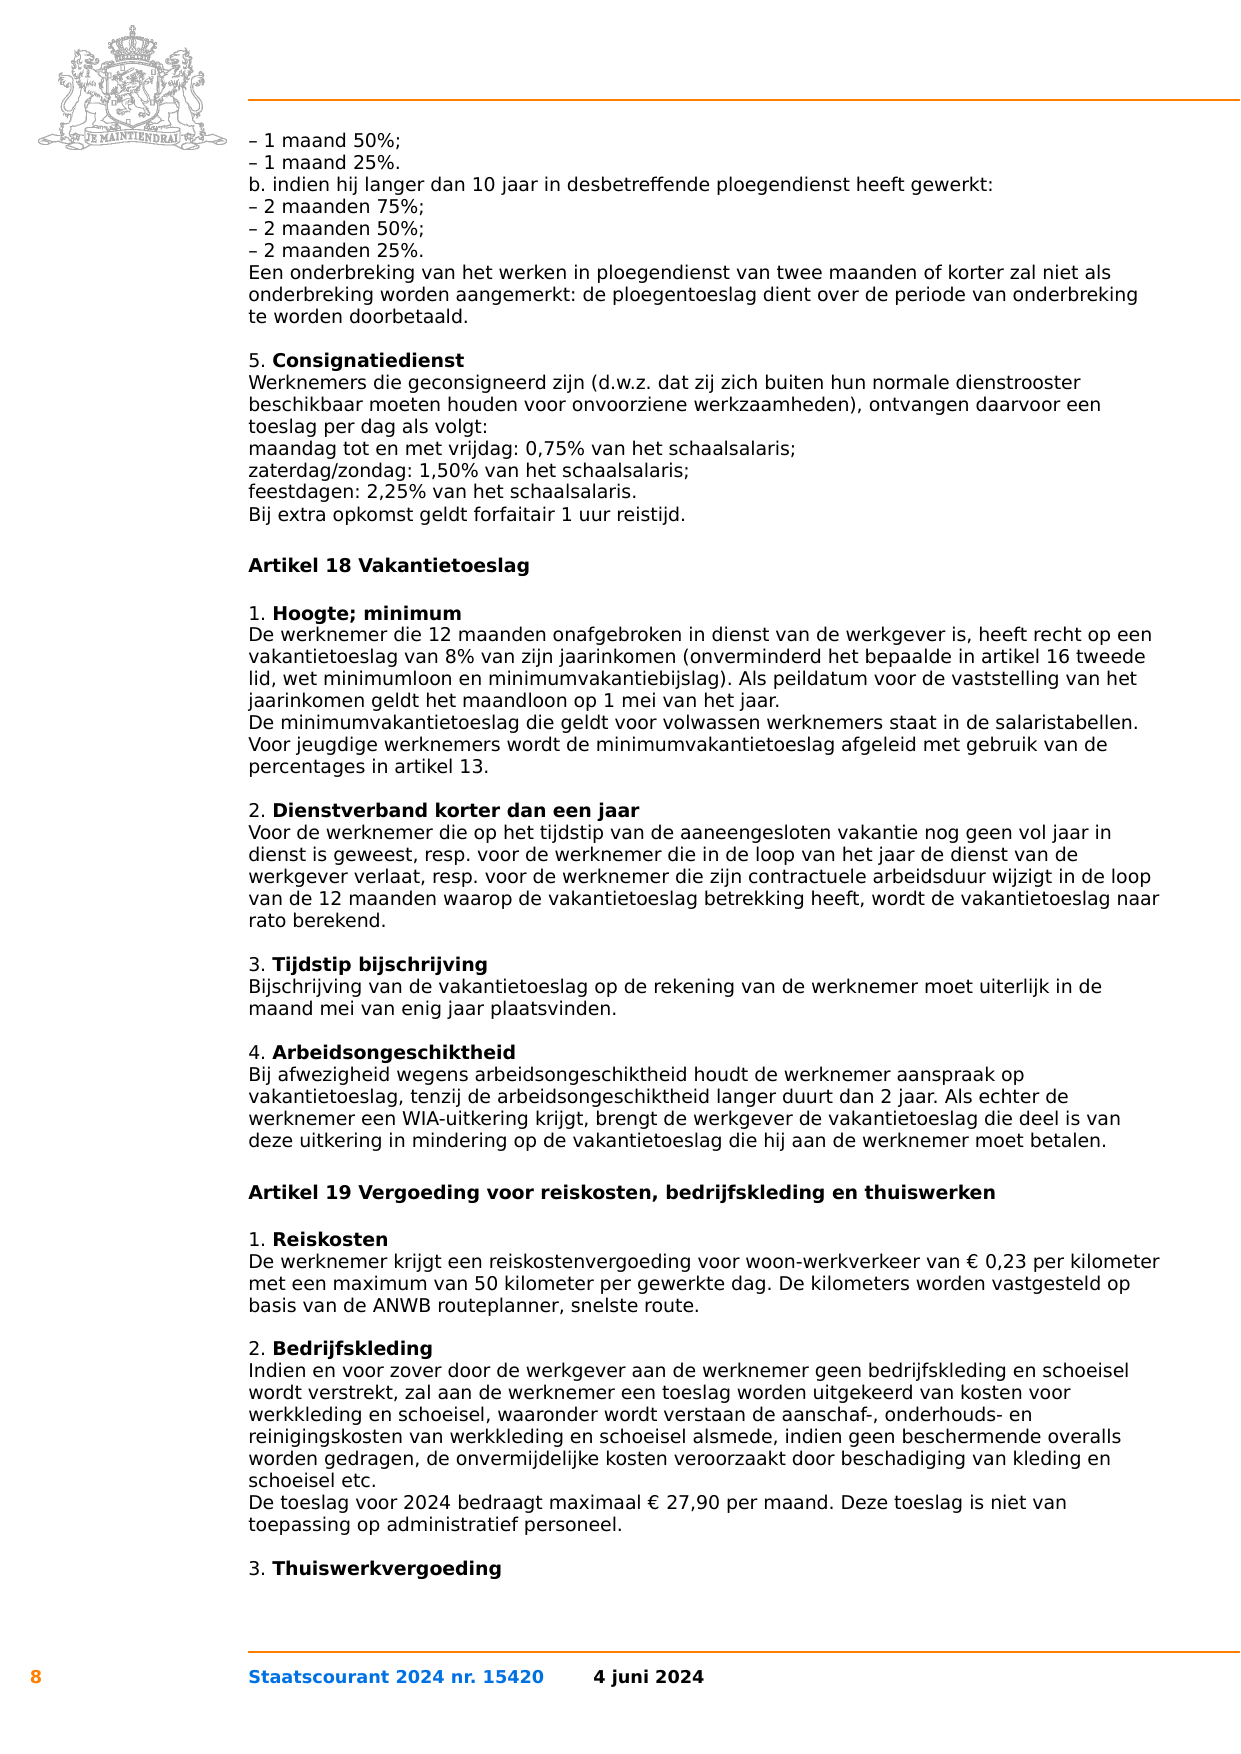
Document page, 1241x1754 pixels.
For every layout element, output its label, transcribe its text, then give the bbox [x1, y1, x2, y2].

text – 1 maand 25%. [248, 152, 1163, 174]
text 1. Reiskosten [248, 1228, 1163, 1251]
text De minimumvakantietoeslag die geldt voor volwassen werknemers staat in de salaristabellen. Voor jeugdige werknemers wordt de minimumvakantietoeslag afgeleid met gebruik van de percentages in artikel 13. [248, 712, 1163, 778]
text Bij extra opkomst geldt forfaitair 1 uur reistijd. [248, 503, 1163, 525]
text maandag tot en met vrijdag: 0,75% van het schaalsalaris; [248, 437, 1163, 459]
text Werknemers die geconsigneerd zijn (d.w.z. dat zij zich buiten hun normale dienstrooster beschikbaar moeten houden voor onvoorziene werkzaamheden), ontvangen daarvoor een toeslag per dag als volgt: [248, 372, 1163, 437]
text Een onderbreking van het werken in ploegendienst van twee maanden of korter zal niet als onderbreking worden aangemerkt: de ploegentoeslag dient over de periode van onderbreking te worden doorbetaald. [248, 262, 1163, 328]
text – 2 maanden 25%. [248, 240, 1163, 262]
text De werknemer krijgt een reiskostenvergoeding voor woon-werkverkeer van € 0,23 per kilometer met een maximum van 50 kilometer per gewerkte dag. De kilometers worden vastgesteld op basis van de ANWB routeplanner, snelste route. [248, 1251, 1163, 1316]
text zaterdag/zondag: 1,50% van het schaalsalaris; [248, 459, 1163, 481]
text feestdagen: 2,25% van het schaalsalaris. [248, 481, 1163, 503]
picture [38, 25, 227, 150]
text Bijschrijving van de vakantietoeslag op de rekening van de werknemer moet uiterlijk in de maand mei van enig jaar plaatsvinden. [248, 976, 1163, 1020]
text 2. Bedrijfskleding [248, 1338, 1163, 1360]
text – 2 maanden 75%; [248, 196, 1163, 218]
text – 2 maanden 50%; [248, 218, 1163, 240]
text 2. Dienstverband korter dan een jaar [248, 800, 1163, 822]
text Voor de werknemer die op het tijdstip van de aaneengesloten vakantie nog geen vol jaar in dienst is geweest, resp. voor de werknemer die in de loop van het jaar de dienst van de werkgever verlaat, resp. voor de werknemer die zijn contractuele arbeidsduur wijzigt in de loop van de 12 maanden waarop de vakantietoeslag betrekking heeft, wordt de vakantietoeslag naar rato berekend. [248, 822, 1163, 932]
text De toeslag voor 2024 bedraagt maximaal € 27,90 per maand. Deze toeslag is niet van toepassing op administratief personeel. [248, 1492, 1163, 1536]
text 4. Arbeidsongeschiktheid [248, 1042, 1163, 1064]
text 3. Tijdstip bijschrijving [248, 954, 1163, 976]
text Indien en voor zover door de werkgever aan de werknemer geen bedrijfskleding en schoeisel wordt verstrekt, zal aan de werknemer een toeslag worden uitgekeerd van kosten voor werkkleding en schoeisel, waaronder wordt verstaan de aanschaf-, onderhouds- en reinigingskosten van werkkleding en schoeisel alsmede, indien geen beschermende overalls worden gedragen, de onvermijdelijke kosten veroorzaakt door beschadiging van kleding en schoeisel etc. [248, 1360, 1163, 1492]
subtitle Artikel 18 Vakantietoeslag [248, 555, 1163, 577]
text 1. Hoogte; minimum [248, 602, 1163, 624]
text 5. Consignatiedienst [248, 349, 1163, 372]
subtitle Artikel 19 Vergoeding voor reiskosten, bedrijfskleding en thuiswerken [248, 1182, 1163, 1203]
text b. indien hij langer dan 10 jaar in desbetreffende ploegendienst heeft gewerkt: [248, 174, 1163, 196]
text Bij afwezigheid wegens arbeidsongeschiktheid houdt de werknemer aanspraak op vakantietoeslag, tenzij de arbeidsongeschiktheid langer duurt dan 2 jaar. Als echter de werknemer een WIA-uitkering krijgt, brengt de werkgever de vakantietoeslag die deel is van deze uitkering in mindering op de vakantietoeslag die hij aan de werknemer moet betalen. [248, 1064, 1163, 1152]
text – 1 maand 50%; [248, 130, 1163, 152]
text De werknemer die 12 maanden onafgebroken in dienst van de werkgever is, heeft recht op een vakantietoeslag van 8% van zijn jaarinkomen (onverminderd het bepaalde in artikel 16 tweede lid, wet minimumloon en minimumvakantiebijslag). Als peildatum voor de vaststelling van het jaarinkomen geldt het maandloon op 1 mei van het jaar. [248, 624, 1163, 712]
text 3. Thuiswerkvergoeding [248, 1558, 1163, 1580]
